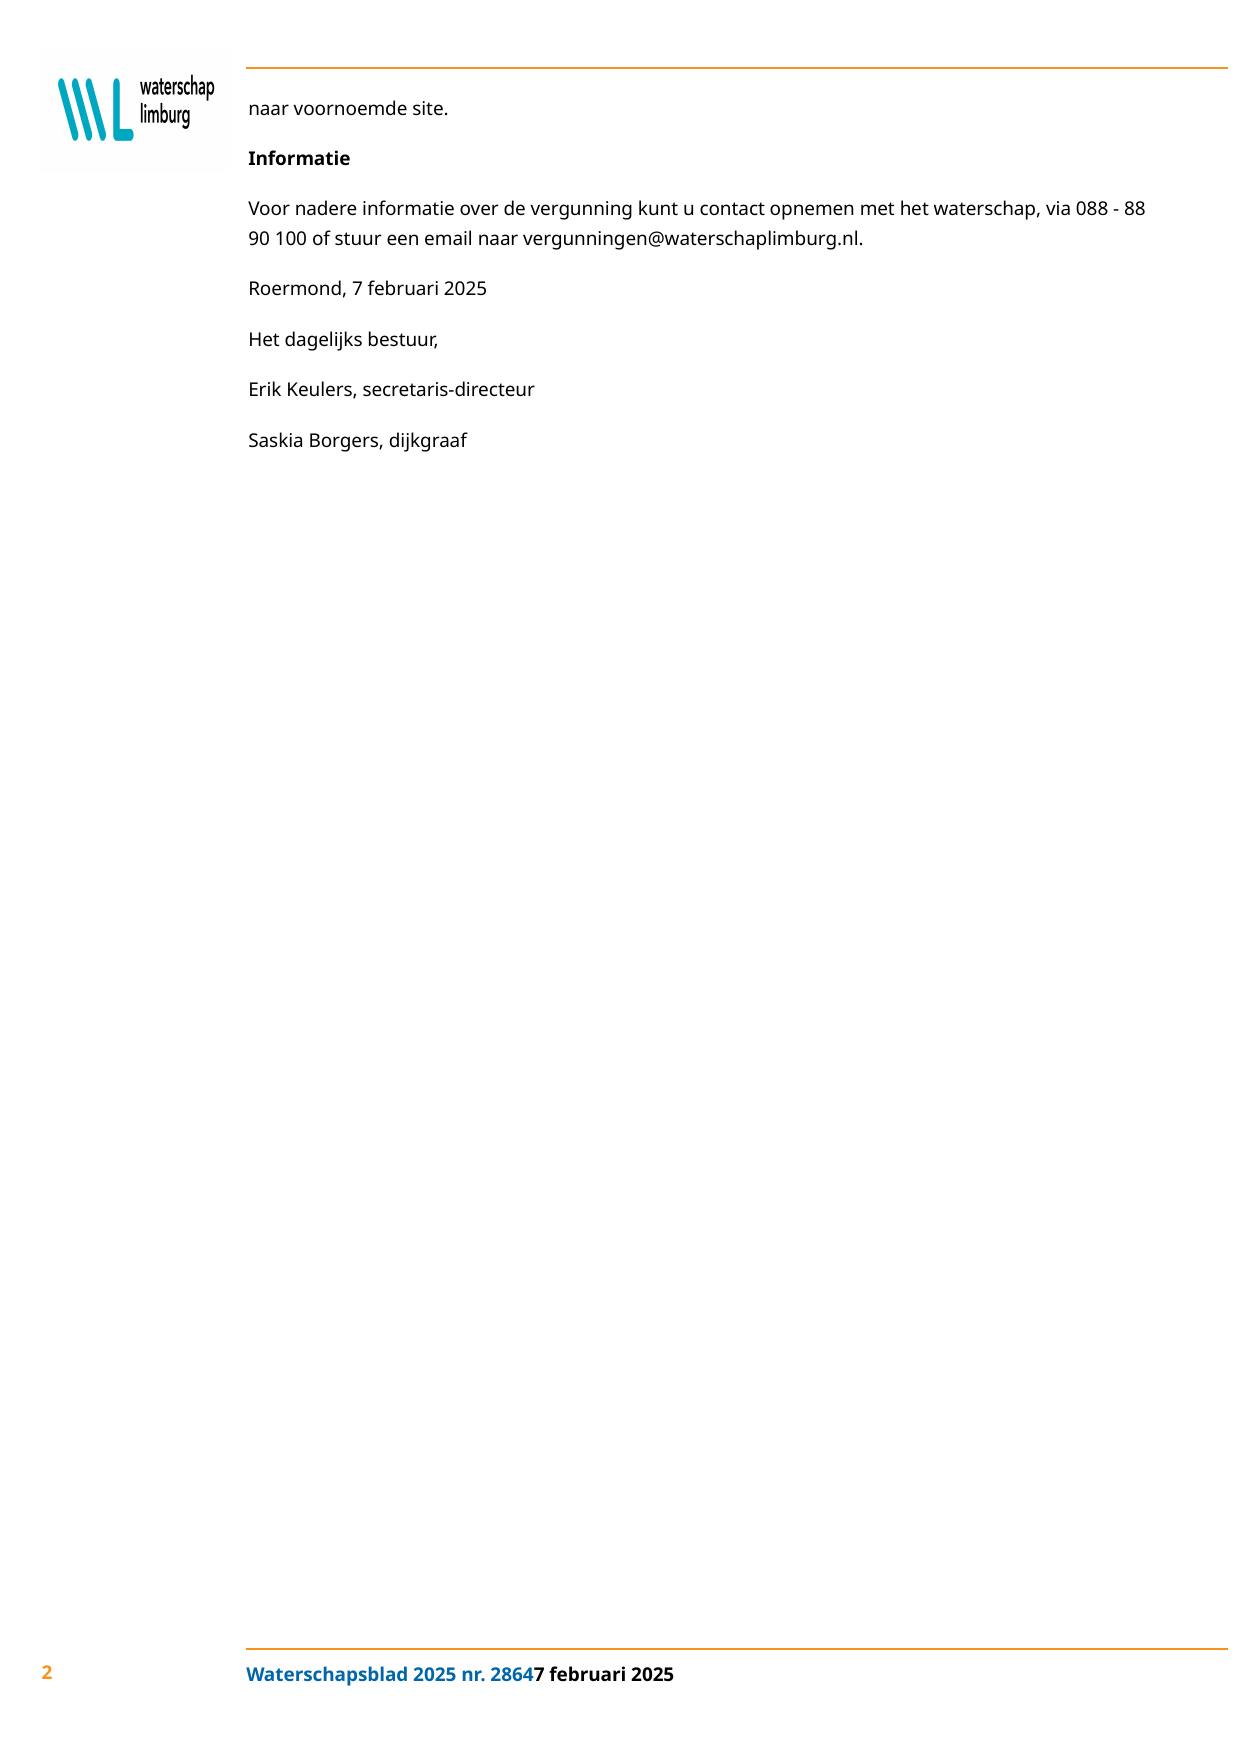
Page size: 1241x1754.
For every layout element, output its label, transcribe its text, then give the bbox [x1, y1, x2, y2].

text Erik Keulers, secretaris-directeur [248, 376, 1152, 402]
text Het dagelijks bestuur, [248, 326, 1152, 352]
text Voor nadere informatie over de vergunning kunt u contact opnemen met het waterschap, via 088 - 88 90 100 of stuur een email naar vergunningen@waterschaplimburg.nl. [248, 196, 1152, 251]
text naar voornoemde site. [248, 95, 1152, 121]
text Roermond, 7 februari 2025 [248, 276, 1152, 301]
picture [41, 47, 231, 172]
text Saskia Borgers, dijkgraaf [248, 427, 1152, 453]
text Informatie [248, 145, 1152, 171]
